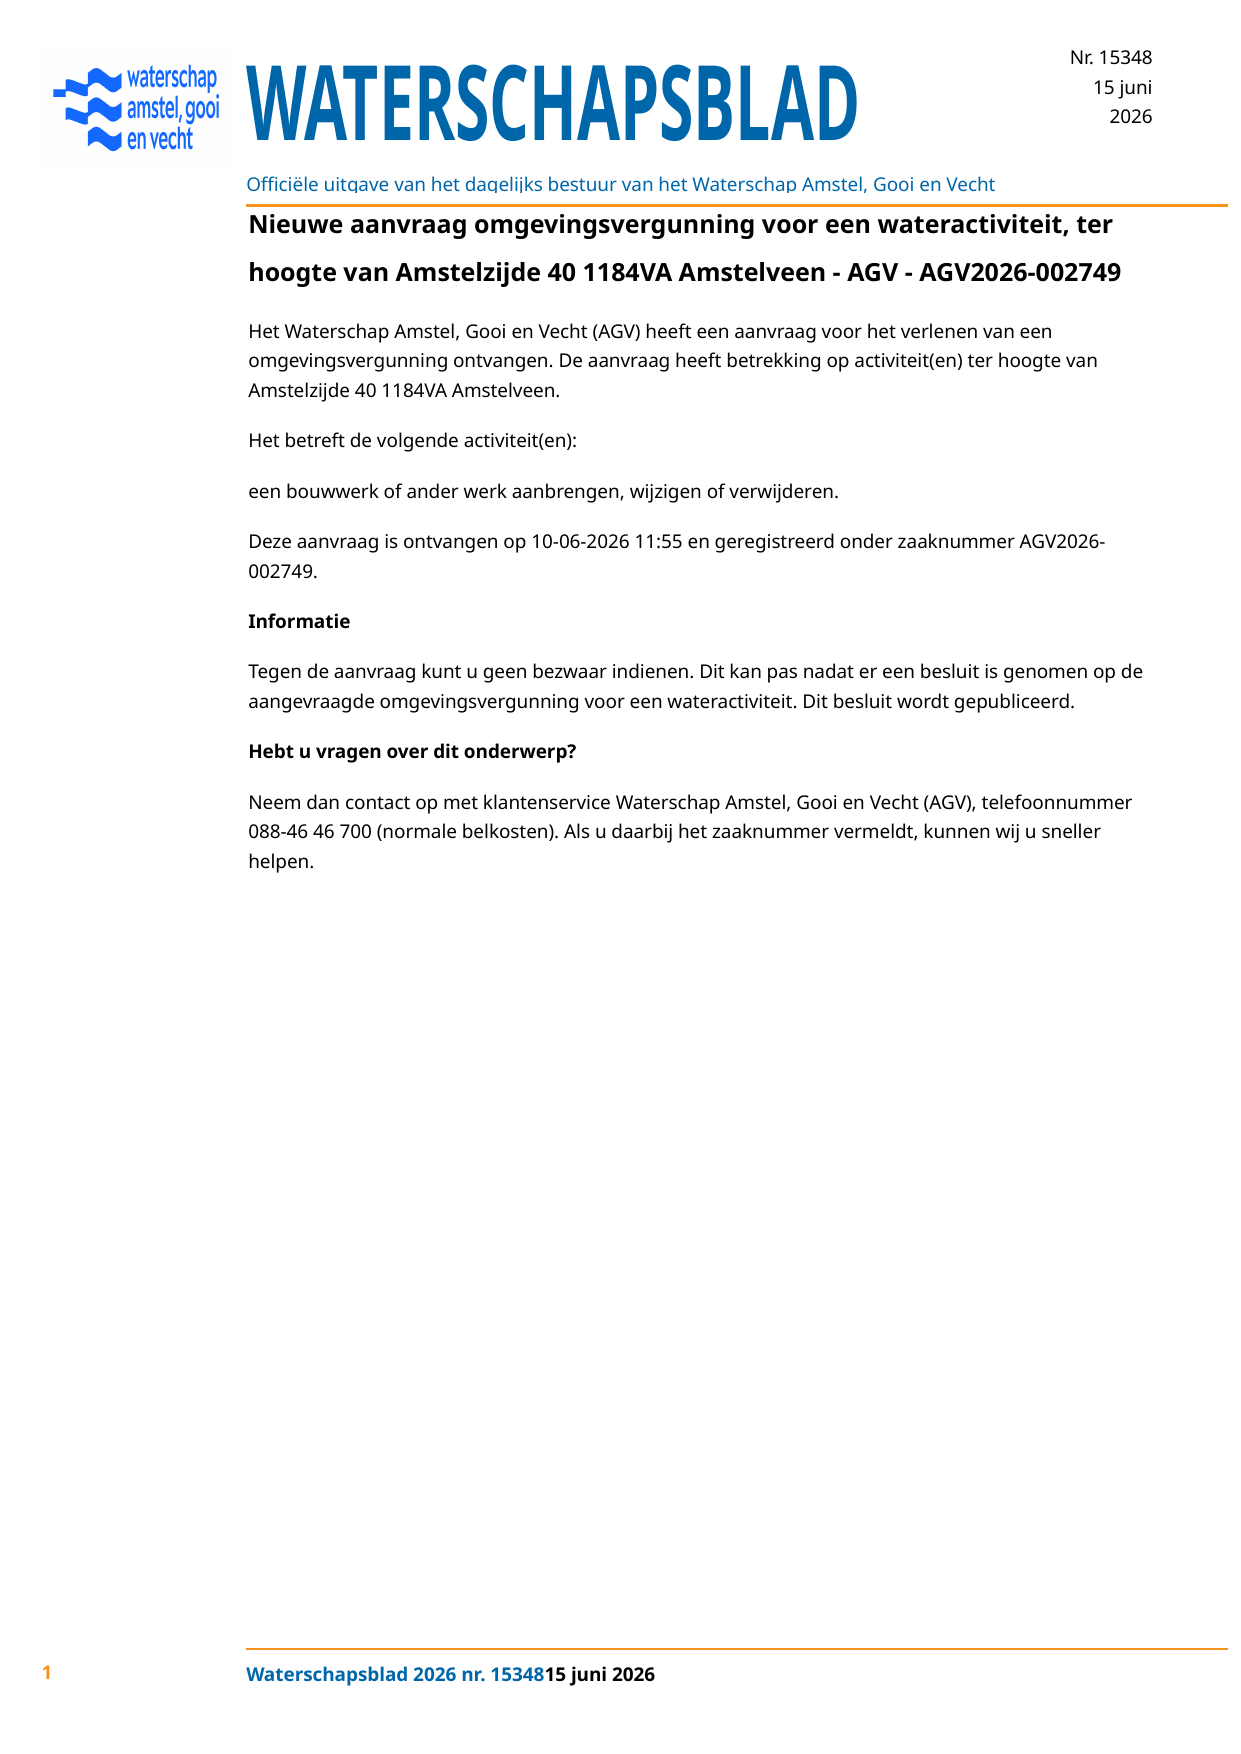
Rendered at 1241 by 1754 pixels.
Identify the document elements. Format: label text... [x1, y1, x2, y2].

text Het betreft de volgende activiteit(en): [248, 427, 1152, 453]
text een bouwwerk of ander werk aanbrengen, wijzigen of verwijderen. [248, 478, 1152, 504]
text Neem dan contact op met klantenservice Waterschap Amstel, Gooi en Vecht (AGV), telefoonnummer 088-46 46 700 (normale belkosten). Als u daarbij het zaaknummer vermeldt, kunnen wij u sneller helpen. [248, 789, 1152, 874]
text Nieuwe aanvraag omgevingsvergunning voor een wateractiviteit, ter hoogte van Amstelzijde 40 1184VA Amstelveen - AGV - AGV2026-002749 [248, 207, 1152, 288]
text Deze aanvraag is ontvangen op 10-06-2026 11:55 en geregistreerd onder zaaknummer AGV2026-002749. [248, 528, 1152, 584]
picture [41, 47, 231, 172]
text Het Waterschap Amstel, Gooi en Vecht (AGV) heeft een aanvraag voor het verlenen van een omgevingsvergunning ontvangen. De aanvraag heeft betrekking op activiteit(en) ter hoogte van Amstelzijde 40 1184VA Amstelveen. [248, 318, 1152, 403]
text Hebt u vragen over dit onderwerp? [248, 739, 1152, 764]
text Tegen de aanvraag kunt u geen bezwaar indienen. Dit kan pas nadat er een besluit is genomen op de aangevraagde omgevingsvergunning voor een wateractiviteit. Dit besluit wordt gepubliceerd. [248, 659, 1152, 714]
text Informatie [248, 608, 1152, 634]
